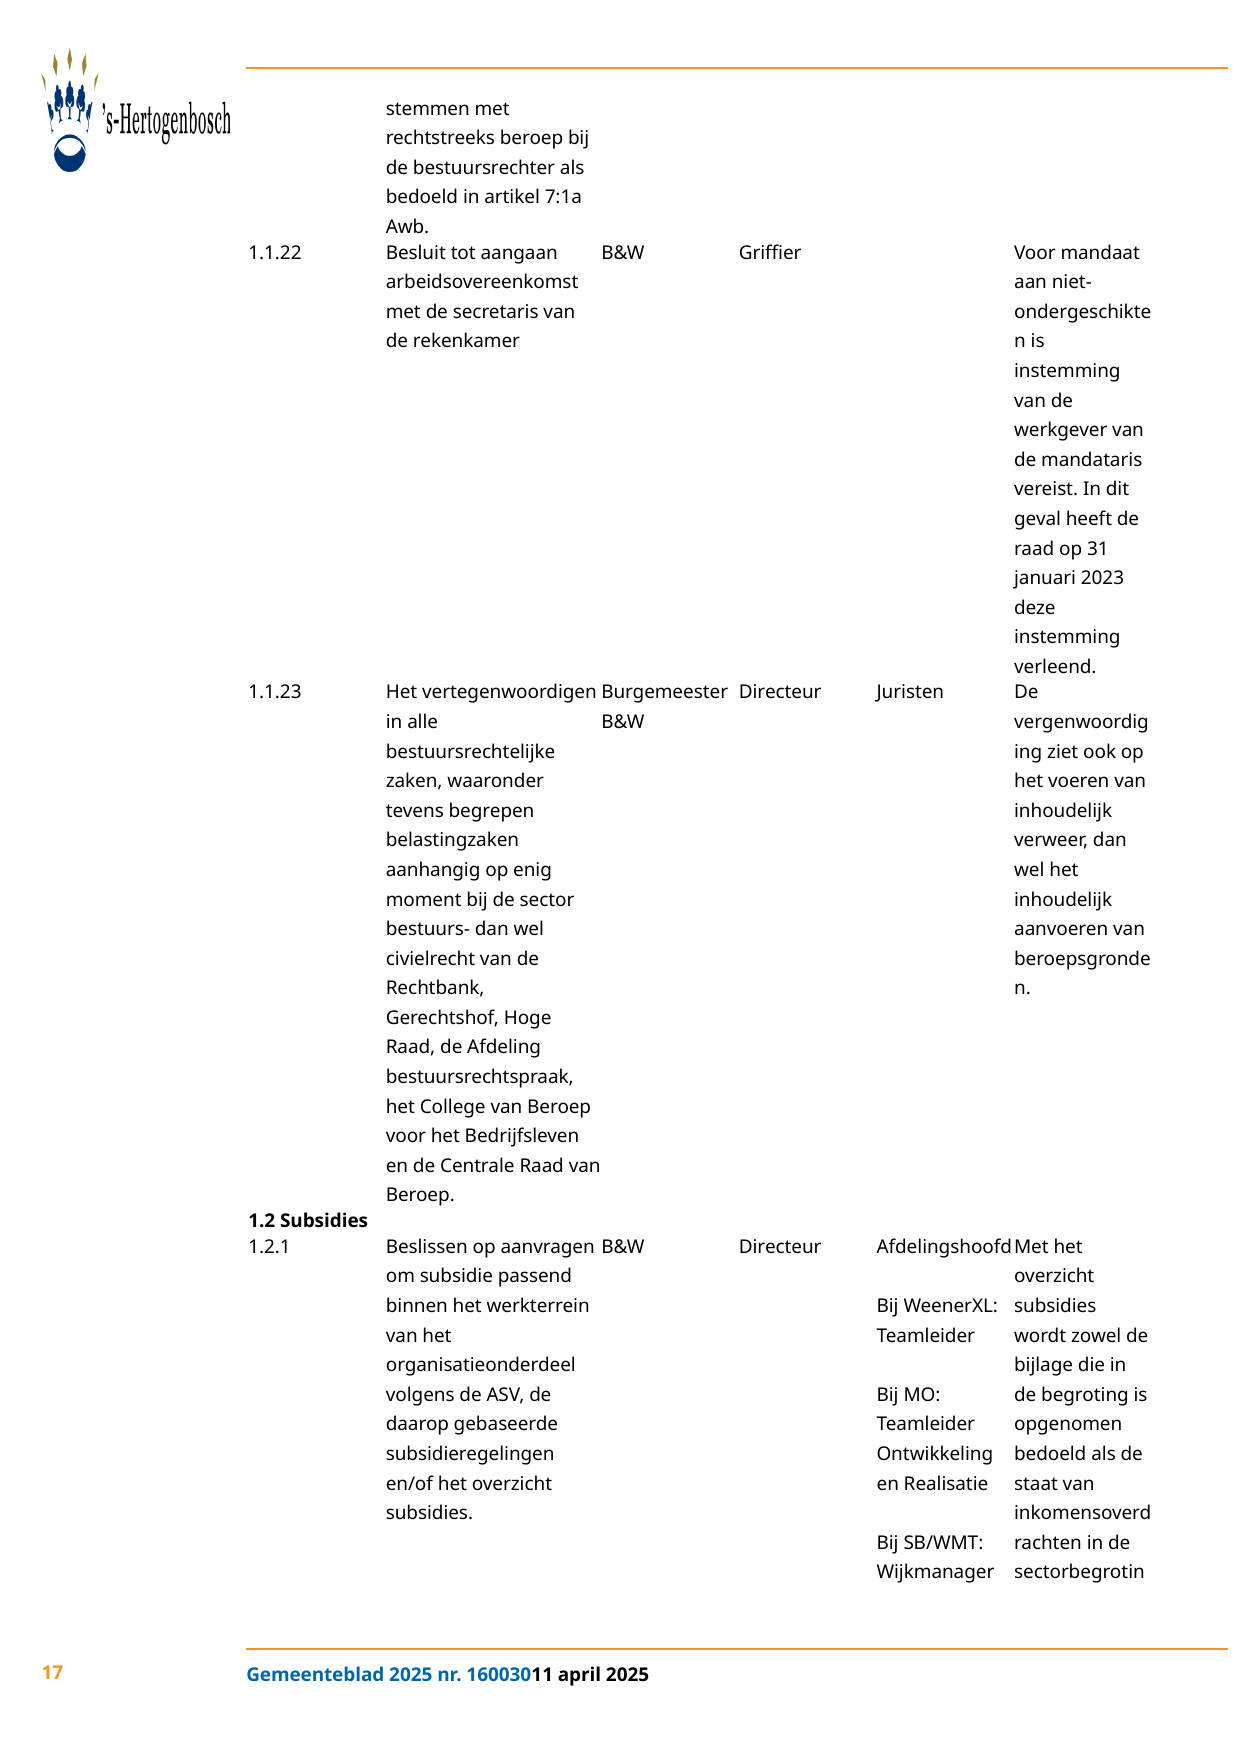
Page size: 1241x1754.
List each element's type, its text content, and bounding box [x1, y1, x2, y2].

table_cell Burgemeester B&W [601, 679, 739, 1207]
table_cell Juristen [876, 679, 1014, 1207]
table_cell 1.2.1 [248, 1233, 386, 1584]
table_cell Afdelingshoofd Bij WeenerXL: Teamleider Bij MO: Teamleider Ontwikkeling en Realisatie Bij SB/WMT: Wijkmanager [876, 1233, 1014, 1584]
table_cell [248, 95, 386, 239]
table_cell [739, 95, 876, 239]
table_cell [876, 239, 1014, 679]
table_cell B&W [601, 239, 739, 679]
table_cell stemmen met rechtstreeks beroep bij de bestuursrechter als bedoeld in artikel 7:1a Awb. [386, 95, 601, 239]
table_cell Directeur [739, 1233, 876, 1584]
table_cell Beslissen op aanvragen om subsidie passend binnen het werkterrein van het organisatieonderdeel volgens de ASV, de daarop gebaseerde subsidieregelingen en/of het overzicht subsidies. [386, 1233, 601, 1584]
table_cell Besluit tot aangaan arbeidsovereenkomst met de secretaris van de rekenkamer [386, 239, 601, 679]
table_cell Het vertegenwoordigen in alle bestuursrechtelijke zaken, waaronder tevens begrepen belastingzaken aanhangig op enig moment bij de sector bestuurs- dan wel civielrecht van de Rechtbank, Gerechtshof, Hoge Raad, de Afdeling bestuursrechtspraak, het College van Beroep voor het Bedrijfsleven en de Centrale Raad van Beroep. [386, 679, 601, 1207]
table_cell Directeur [739, 679, 876, 1207]
table_cell [1014, 95, 1152, 239]
table_cell 1.1.22 [248, 239, 386, 679]
table_cell Met het overzicht subsidies wordt zowel de bijlage die in de begroting is opgenomen bedoeld als de staat van inkomensoverdrachten in de sectorbegrotin [1014, 1233, 1152, 1584]
table_cell Griffier [739, 239, 876, 679]
table_cell De vergenwoordiging ziet ook op het voeren van inhoudelijk verweer, dan wel het inhoudelijk aanvoeren van beroepsgronden. [1014, 679, 1152, 1207]
table_cell [876, 95, 1014, 239]
table_cell B&W [601, 1233, 739, 1584]
table_cell Voor mandaat aan niet-ondergeschikten is instemming van de werkgever van de mandataris vereist. In dit geval heeft de raad op 31 januari 2023 deze instemming verleend. [1014, 239, 1152, 679]
table_cell 1.1.23 [248, 679, 386, 1207]
table_cell [601, 95, 739, 239]
picture [41, 47, 231, 172]
table_cell 1.2 Subsidies [248, 1208, 1152, 1233]
